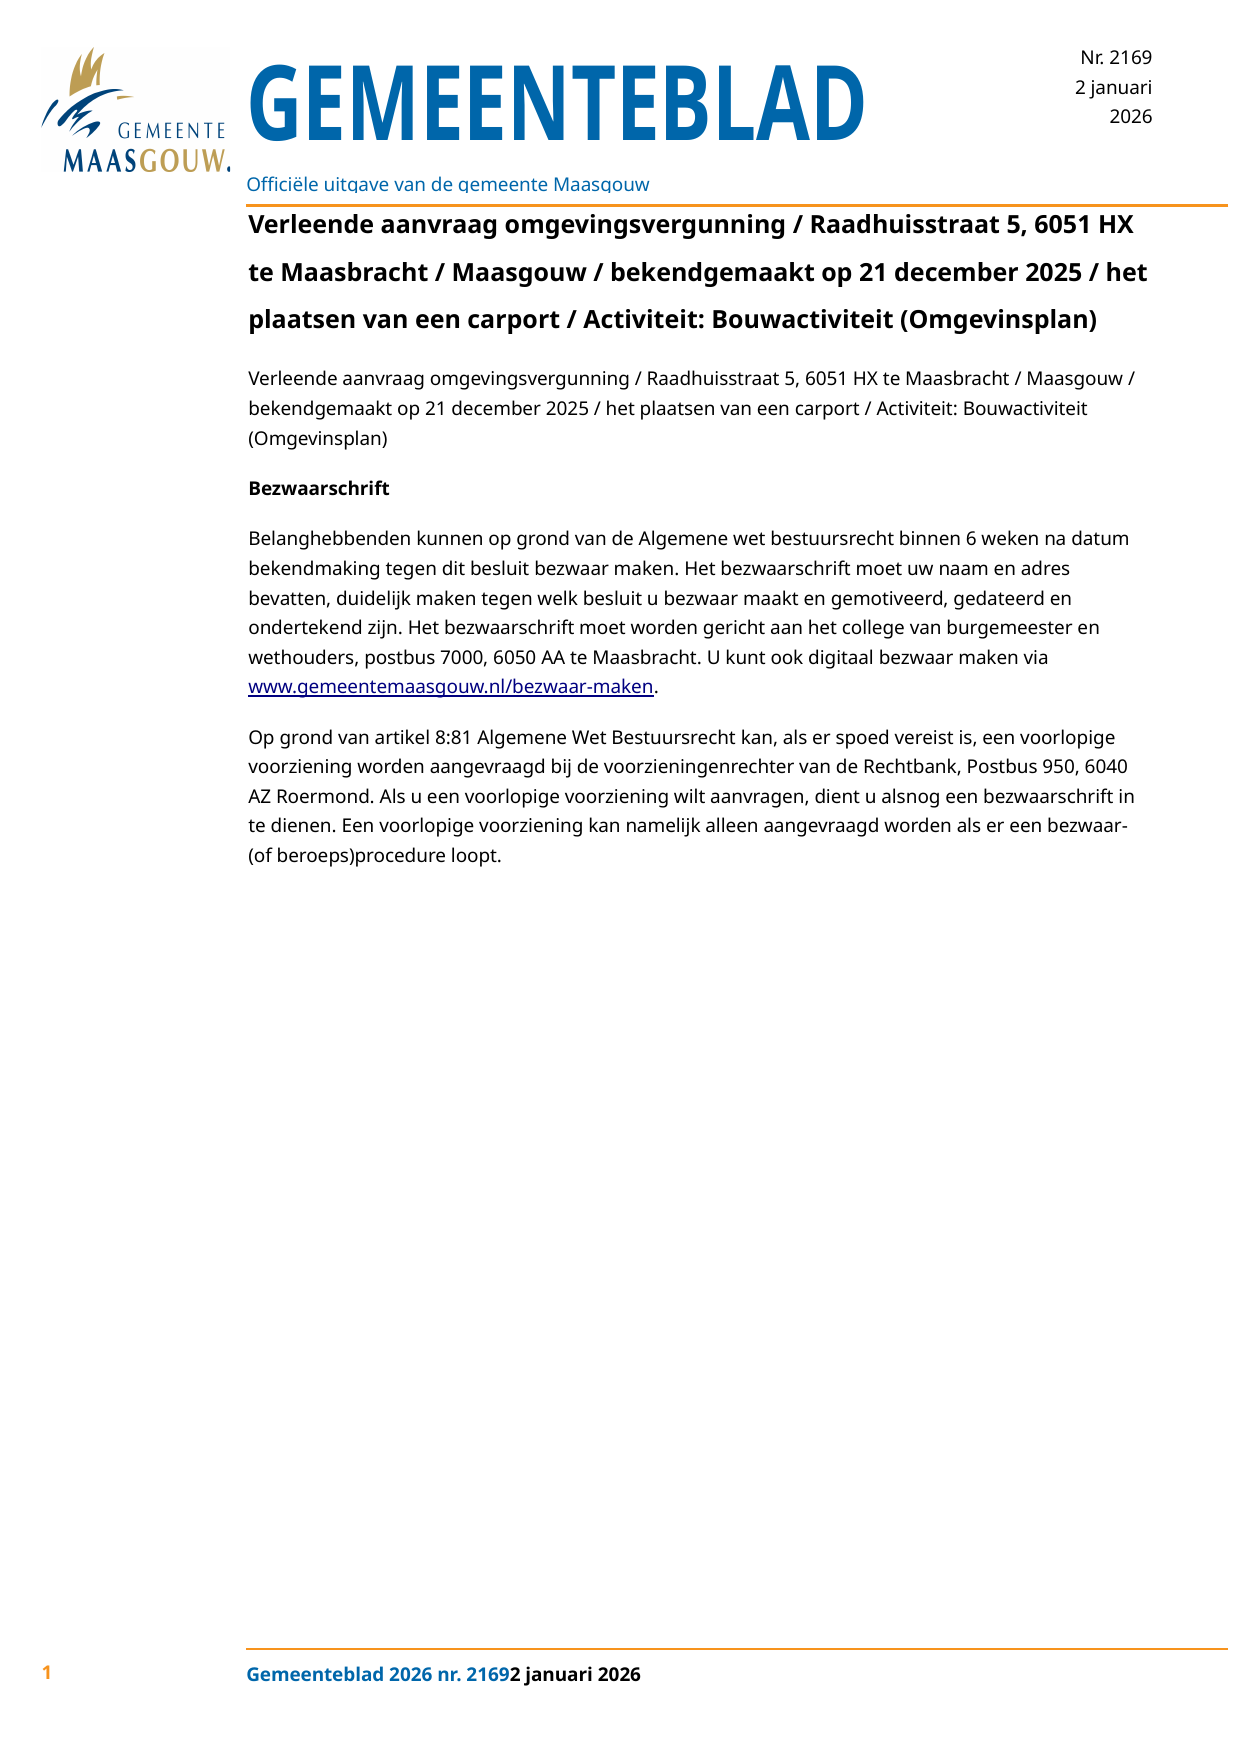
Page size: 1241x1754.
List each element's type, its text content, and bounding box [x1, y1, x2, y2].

text Bezwaarschrift [248, 475, 1152, 501]
text Verleende aanvraag omgevingsvergunning / Raadhuisstraat 5, 6051 HX te Maasbracht / Maasgouw / bekendgemaakt op 21 december 2025 / het plaatsen van een carport / Activiteit: Bouwactiviteit (Omgevinsplan) [248, 207, 1152, 336]
text Verleende aanvraag omgevingsvergunning / Raadhuisstraat 5, 6051 HX te Maasbracht / Maasgouw / bekendgemaakt op 21 december 2025 / het plaatsen van een carport / Activiteit: Bouwactiviteit (Omgevinsplan) [248, 366, 1152, 450]
text Op grond van artikel 8:81 Algemene Wet Bestuursrecht kan, als er spoed vereist is, een voorlopige voorziening worden aangevraagd bij de voorzieningenrechter van de Rechtbank, Postbus 950, 6040 AZ Roermond. Als u een voorlopige voorziening wilt aanvragen, dient u alsnog een bezwaarschrift in te dienen. Een voorlopige voorziening kan namelijk alleen aangevraagd worden als er een bezwaar- (of beroeps)procedure loopt. [248, 724, 1152, 868]
text Belanghebbenden kunnen op grond van de Algemene wet bestuursrecht binnen 6 weken na datum bekendmaking tegen dit besluit bezwaar maken. Het bezwaarschrift moet uw naam en adres bevatten, duidelijk maken tegen welk besluit u bezwaar maakt en gemotiveerd, gedateerd en ondertekend zijn. Het bezwaarschrift moet worden gericht aan het college van burgemeester en wethouders, postbus 7000, 6050 AA te Maasbracht. U kunt ook digitaal bezwaar maken via www.gemeentemaasgouw.nl/bezwaar-maken. [248, 526, 1152, 699]
picture [41, 47, 231, 172]
